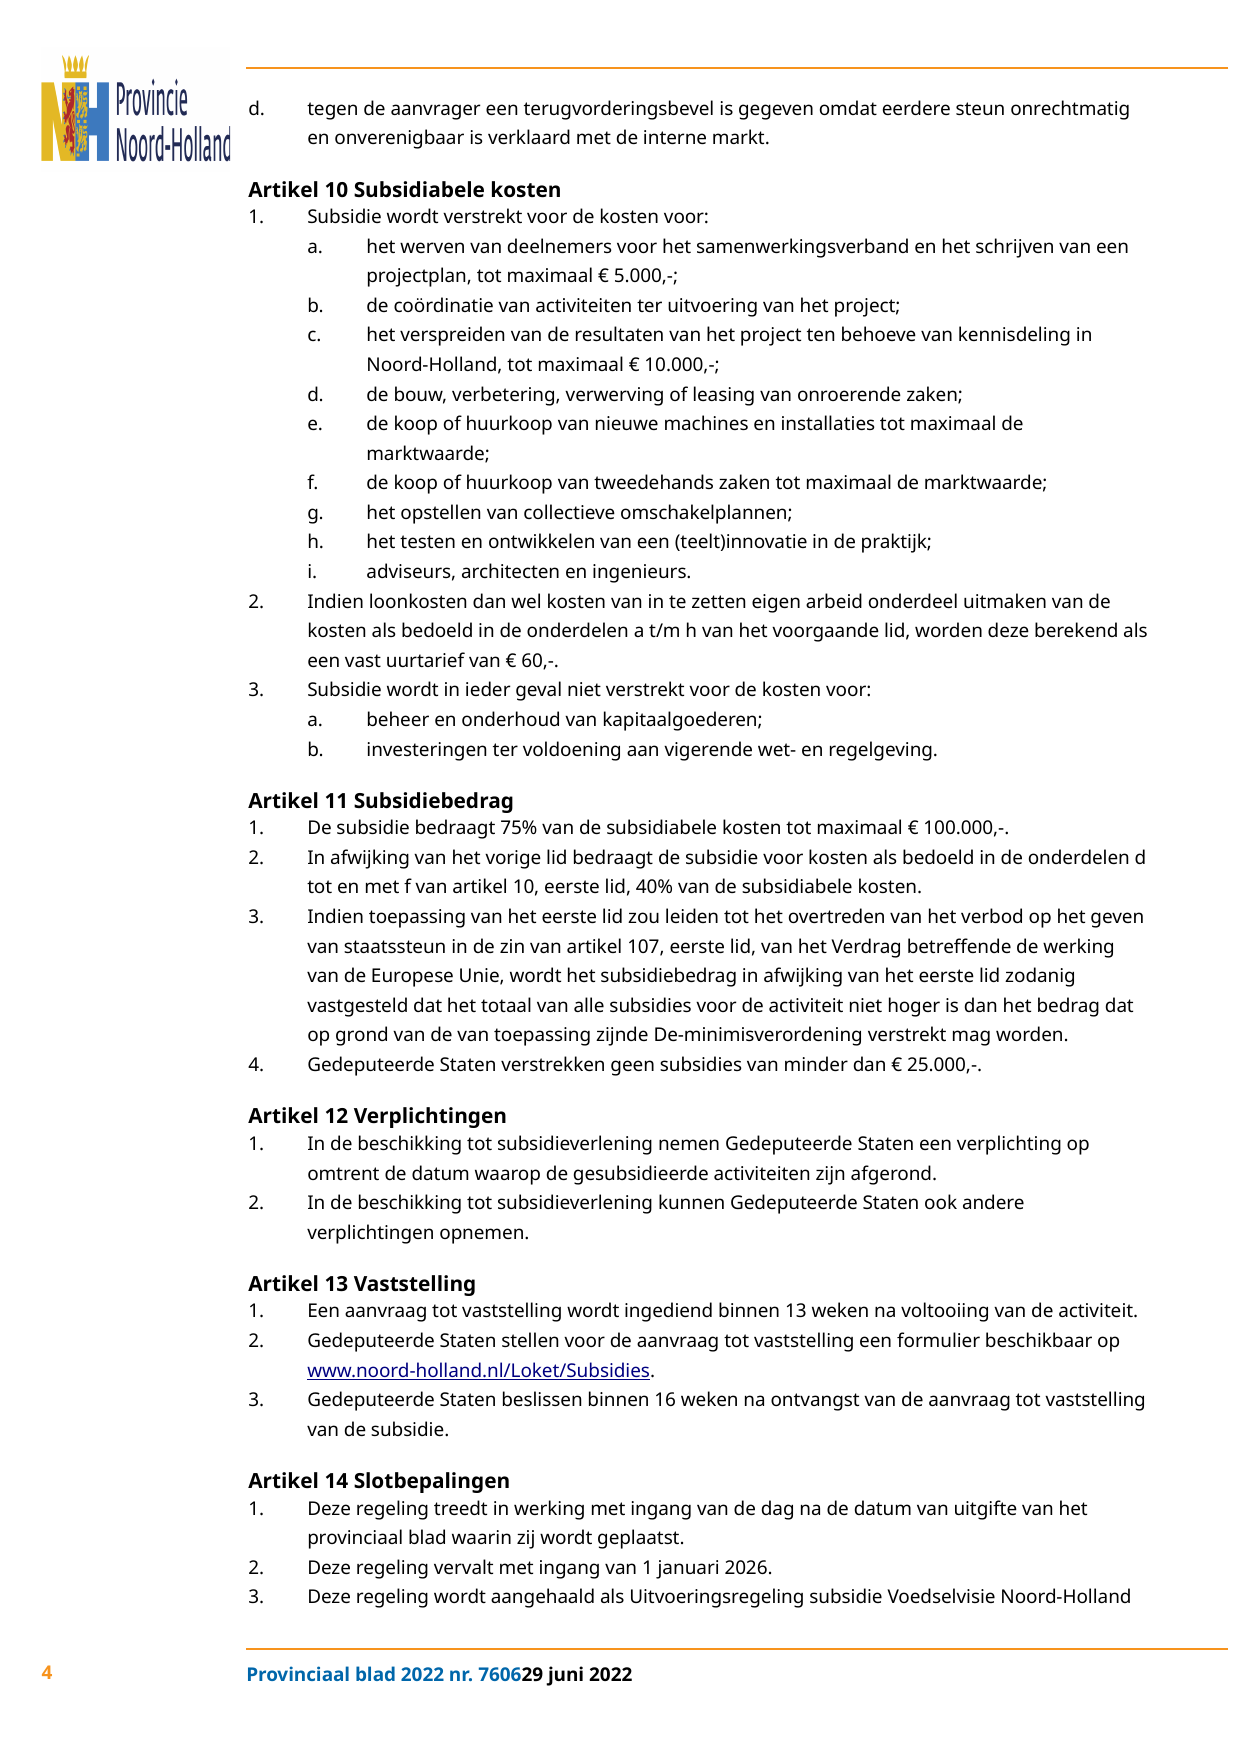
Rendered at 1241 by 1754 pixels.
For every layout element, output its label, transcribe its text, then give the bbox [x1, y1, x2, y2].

list de koop of huurkoop van nieuwe machines en installaties tot maximaal de marktwaarde; [307, 410, 1152, 466]
text Artikel 10 Subsidiabele kosten [248, 175, 1152, 203]
list In de beschikking tot subsidieverlening nemen Gedeputeerde Staten een verplichting op omtrent de datum waarop de gesubsidieerde activiteiten zijn afgerond. [248, 1130, 1152, 1185]
text Artikel 13 Vaststelling [248, 1269, 1152, 1298]
list investeringen ter voldoening aan vigerende wet- en regelgeving. [307, 736, 1152, 761]
list Indien toepassing van het eerste lid zou leiden tot het overtreden van het verbod op het geven van staatssteun in de zin van artikel 107, eerste lid, van het Verdrag betreffende de werking van de Europese Unie, wordt het subsidiebedrag in afwijking van het eerste lid zodanig vastgesteld dat het totaal van alle subsidies voor de activiteit niet hoger is dan het bedrag dat op grond van de van toepassing zijnde De-minimisverordening verstrekt mag worden. [248, 903, 1152, 1047]
list Deze regeling treedt in werking met ingang van de dag na de datum van uitgifte van het provinciaal blad waarin zij wordt geplaatst. [248, 1495, 1152, 1550]
list Subsidie wordt in ieder geval niet verstrekt voor de kosten voor: [248, 677, 1152, 702]
list In de beschikking tot subsidieverlening kunnen Gedeputeerde Staten ook andere verplichtingen opnemen. [248, 1189, 1152, 1244]
list de coördinatie van activiteiten ter uitvoering van het project; [307, 292, 1152, 318]
list Deze regeling vervalt met ingang van 1 januari 2026. [248, 1554, 1152, 1580]
text Artikel 11 Subsidiebedrag [248, 786, 1152, 814]
list de bouw, verbetering, verwerving of leasing van onroerende zaken; [307, 381, 1152, 406]
list De subsidie bedraagt 75% van de subsidiabele kosten tot maximaal € 100.000,-. [248, 814, 1152, 840]
list Gedeputeerde Staten stellen voor de aanvraag tot vaststelling een formulier beschikbaar op www.noord-holland.nl/Loket/Subsidies. [248, 1327, 1152, 1383]
list Een aanvraag tot vaststelling wordt ingediend binnen 13 weken na voltooiing van de activiteit. [248, 1298, 1152, 1323]
text Artikel 14 Slotbepalingen [248, 1466, 1152, 1495]
list Gedeputeerde Staten beslissen binnen 16 weken na ontvangst van de aanvraag tot vaststelling van de subsidie. [248, 1386, 1152, 1442]
list het opstellen van collectieve omschakelplannen; [307, 499, 1152, 525]
list Subsidie wordt verstrekt voor de kosten voor: [248, 203, 1152, 229]
list beheer en onderhoud van kapitaalgoederen; [307, 706, 1152, 732]
picture [41, 47, 231, 172]
list In afwijking van het vorige lid bedraagt de subsidie voor kosten als bedoeld in de onderdelen d tot en met f van artikel 10, eerste lid, 40% van de subsidiabele kosten. [248, 844, 1152, 899]
text Artikel 12 Verplichtingen [248, 1102, 1152, 1130]
list het testen en ontwikkelen van een (teelt)innovatie in de praktijk; [307, 529, 1152, 554]
list Indien loonkosten dan wel kosten van in te zetten eigen arbeid onderdeel uitmaken van de kosten als bedoeld in de onderdelen a t/m h van het voorgaande lid, worden deze berekend als een vast uurtarief van € 60,-. [248, 588, 1152, 673]
list Gedeputeerde Staten verstrekken geen subsidies van minder dan € 25.000,-. [248, 1051, 1152, 1077]
list het verspreiden van de resultaten van het project ten behoeve van kennisdeling in Noord-Holland, tot maximaal € 10.000,-; [307, 322, 1152, 377]
list adviseurs, architecten en ingenieurs. [307, 558, 1152, 584]
list tegen de aanvrager een terugvorderingsbevel is gegeven omdat eerdere steun onrechtmatig en onverenigbaar is verklaard met de interne markt. [248, 95, 1152, 150]
list de koop of huurkoop van tweedehands zaken tot maximaal de marktwaarde; [307, 469, 1152, 495]
list Deze regeling wordt aangehaald als Uitvoeringsregeling subsidie Voedselvisie Noord-Holland [248, 1584, 1152, 1609]
list het werven van deelnemers voor het samenwerkingsverband en het schrijven van een projectplan, tot maximaal € 5.000,-; [307, 233, 1152, 288]
